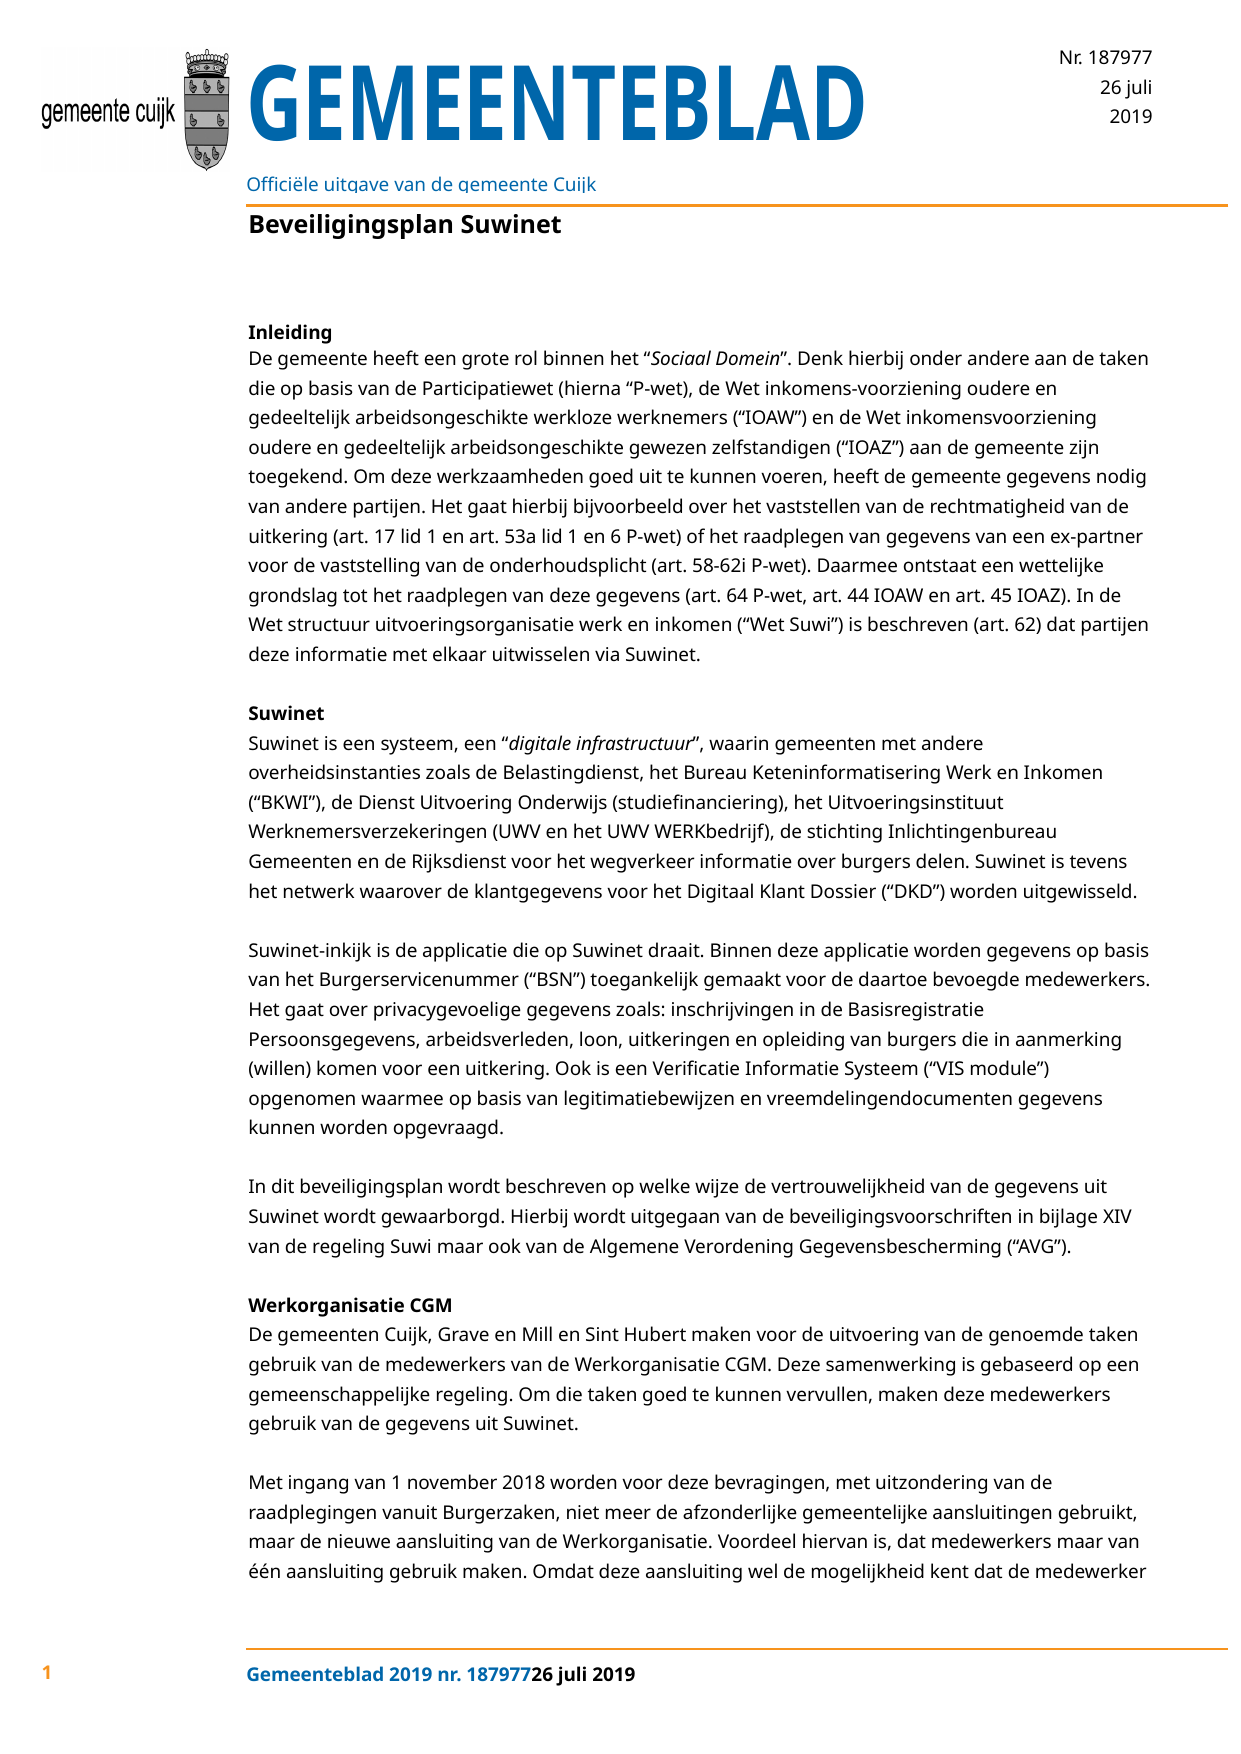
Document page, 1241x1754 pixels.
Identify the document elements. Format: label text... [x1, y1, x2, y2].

text De gemeenten Cuijk, Grave en Mill en Sint Hubert maken voor de uitvoering van de genoemde taken gebruik van de medewerkers van de Werkorganisatie CGM. Deze samenwerking is gebaseerd op een gemeenschappelijke regeling. Om die taken goed te kunnen vervullen, maken deze medewerkers gebruik van de gegevens uit Suwinet. [248, 1322, 1152, 1436]
text De gemeente heeft een grote rol binnen het “Sociaal Domein”. Denk hierbij onder andere aan de taken die op basis van de Participatiewet (hierna “P-wet), de Wet inkomens-voorziening oudere en gedeeltelijk arbeidsongeschikte werkloze werknemers (“IOAW”) en de Wet inkomensvoorziening oudere en gedeeltelijk arbeidsongeschikte gewezen zelfstandigen (“IOAZ”) aan de gemeente zijn toegekend. Om deze werkzaamheden goed uit te kunnen voeren, heeft de gemeente gegevens nodig van andere partijen. Het gaat hierbij bijvoorbeeld over het vaststellen van de rechtmatigheid van de uitkering (art. 17 lid 1 en art. 53a lid 1 en 6 P-wet) of het raadplegen van gegevens van een ex-partner voor de vaststelling van de onderhoudsplicht (art. 58-62i P-wet). Daarmee ontstaat een wettelijke grondslag tot het raadplegen van deze gegevens (art. 64 P-wet, art. 44 IOAW en art. 45 IOAZ). In de Wet structuur uitvoeringsorganisatie werk en inkomen (“Wet Suwi”) is beschreven (art. 62) dat partijen deze informatie met elkaar uitwisselen via Suwinet. [248, 345, 1152, 667]
text Suwinet-inkijk is de applicatie die op Suwinet draait. Binnen deze applicatie worden gegevens op basis van het Burgerservicenummer (“BSN”) toegankelijk gemaakt voor de daartoe bevoegde medewerkers. Het gaat over privacygevoelige gegevens zoals: inschrijvingen in de Basisregistratie Persoonsgegevens, arbeidsverleden, loon, uitkeringen en opleiding van burgers die in aanmerking (willen) komen voor een uitkering. Ook is een Verificatie Informatie Systeem (“VIS module”) opgenomen waarmee op basis van legitimatiebewijzen en vreemdelingendocumenten gegevens kunnen worden opgevraagd. [248, 937, 1152, 1140]
text Met ingang van 1 november 2018 worden voor deze bevragingen, met uitzondering van de raadplegingen vanuit Burgerzaken, niet meer de afzonderlijke gemeentelijke aansluitingen gebruikt, maar de nieuwe aansluiting van de Werkorganisatie. Voordeel hiervan is, dat medewerkers maar van één aansluiting gebruik maken. Omdat deze aansluiting wel de mogelijkheid kent dat de medewerker [248, 1469, 1152, 1584]
text In dit beveiligingsplan wordt beschreven op welke wijze de vertrouwelijkheid van de gegevens uit Suwinet wordt gewaarborgd. Hierbij wordt uitgegaan van de beveiligingsvoorschriften in bijlage XIV van de regeling Suwi maar ook van de Algemene Verordening Gegevensbescherming (“AVG”). [248, 1174, 1152, 1258]
text Inleiding [248, 317, 1152, 345]
text Werkorganisatie CGM [248, 1292, 1152, 1318]
picture [41, 47, 231, 172]
text Suwinet is een systeem, een “digitale infrastructuur”, waarin gemeenten met andere overheidsinstanties zoals de Belastingdienst, het Bureau Keteninformatisering Werk en Inkomen (“BKWI”), de Dienst Uitvoering Onderwijs (studiefinanciering), het Uitvoeringsinstituut Werknemersverzekeringen (UWV en het UWV WERKbedrijf), de stichting Inlichtingenbureau Gemeenten en de Rijksdienst voor het wegverkeer informatie over burgers delen. Suwinet is tevens het netwerk waarover de klantgegevens voor het Digitaal Klant Dossier (“DKD”) worden uitgewisseld. [248, 730, 1152, 903]
text Beveiligingsplan Suwinet [248, 207, 1152, 241]
text Suwinet [248, 700, 1152, 726]
